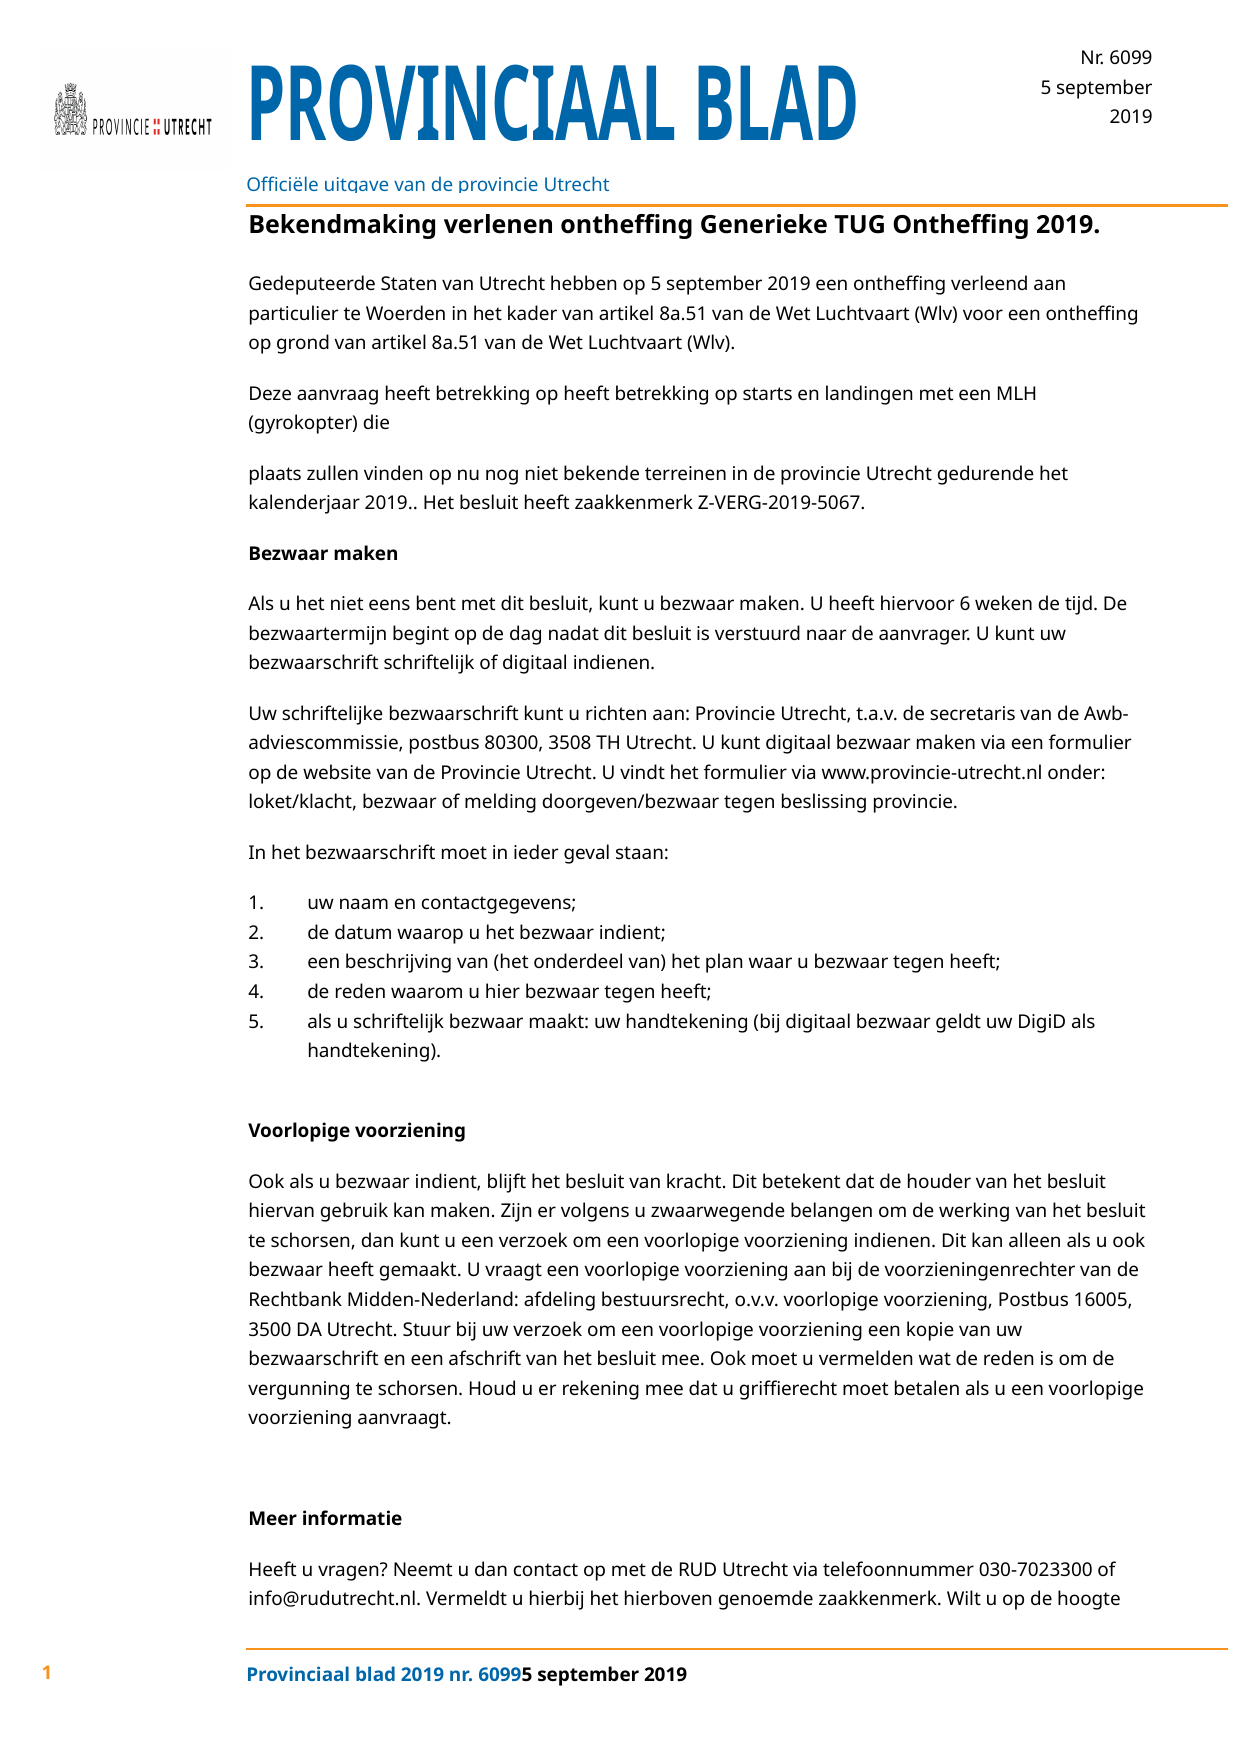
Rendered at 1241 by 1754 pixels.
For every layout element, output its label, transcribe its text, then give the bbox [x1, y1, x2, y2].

text Voorlopige voorziening [248, 1117, 1152, 1143]
list als u schriftelijk bezwaar maakt: uw handtekening (bij digitaal bezwaar geldt uw DigiD als handtekening). [248, 1008, 1152, 1063]
text Uw schriftelijke bezwaarschrift kunt u richten aan: Provincie Utrecht, t.a.v. de secretaris van de Awb-adviescommissie, postbus 80300, 3508 TH Utrecht. U kunt digitaal bezwaar maken via een formulier op de website van de Provincie Utrecht. U vindt het formulier via www.provincie-utrecht.nl onder: loket/klacht, bezwaar of melding doorgeven/bezwaar tegen beslissing provincie. [248, 700, 1152, 814]
list een beschrijving van (het onderdeel van) het plan waar u bezwaar tegen heeft; [248, 949, 1152, 974]
list de datum waarop u het bezwaar indient; [248, 919, 1152, 945]
list uw naam en contactgegevens; [248, 889, 1152, 915]
text Als u het niet eens bent met dit besluit, kunt u bezwaar maken. U heeft hiervoor 6 weken de tijd. De bezwaartermijn begint op de dag nadat dit besluit is verstuurd naar de aanvrager. U kunt uw bezwaarschrift schriftelijk of digitaal indienen. [248, 590, 1152, 675]
text In het bezwaarschrift moet in ieder geval staan: [248, 839, 1152, 865]
text plaats zullen vinden op nu nog niet bekende terreinen in de provincie Utrecht gedurende het kalenderjaar 2019.. Het besluit heeft zaakkenmerk Z-VERG-2019-5067. [248, 460, 1152, 515]
text Ook als u bezwaar indient, blijft het besluit van kracht. Dit betekent dat de houder van het besluit hiervan gebruik kan maken. Zijn er volgens u zwaarwegende belangen om de werking van het besluit te schorsen, dan kunt u een verzoek om een voorlopige voorziening indienen. Dit kan alleen als u ook bezwaar heeft gemaakt. U vraagt een voorlopige voorziening aan bij de voorzieningenrechter van de Rechtbank Midden-Nederland: afdeling bestuursrecht, o.v.v. voorlopige voorziening, Postbus 16005, 3500 DA Utrecht. Stuur bij uw verzoek om een voorlopige voorziening een kopie van uw bezwaarschrift en een afschrift van het besluit mee. Ook moet u vermelden wat de reden is om de vergunning te schorsen. Houd u er rekening mee dat u griffierecht moet betalen als u een voorlopige voorziening aanvraagt. [248, 1168, 1152, 1430]
text Deze aanvraag heeft betrekking op heeft betrekking op starts en landingen met een MLH (gyrokopter) die [248, 380, 1152, 435]
text Heeft u vragen? Neemt u dan contact op met de RUD Utrecht via telefoonnummer 030-7023300 of info@rudutrecht.nl. Vermeldt u hierbij het hierboven genoemde zaakkenmerk. Wilt u op de hoogte [248, 1556, 1152, 1611]
text Bezwaar maken [248, 540, 1152, 566]
text Bekendmaking verlenen ontheffing Generieke TUG Ontheffing 2019. [248, 207, 1152, 241]
list de reden waarom u hier bezwaar tegen heeft; [248, 978, 1152, 1004]
picture [41, 47, 231, 172]
text Meer informatie [248, 1505, 1152, 1531]
text Gedeputeerde Staten van Utrecht hebben op 5 september 2019 een ontheffing verleend aan particulier te Woerden in het kader van artikel 8a.51 van de Wet Luchtvaart (Wlv) voor een ontheffing op grond van artikel 8a.51 van de Wet Luchtvaart (Wlv). [248, 270, 1152, 355]
